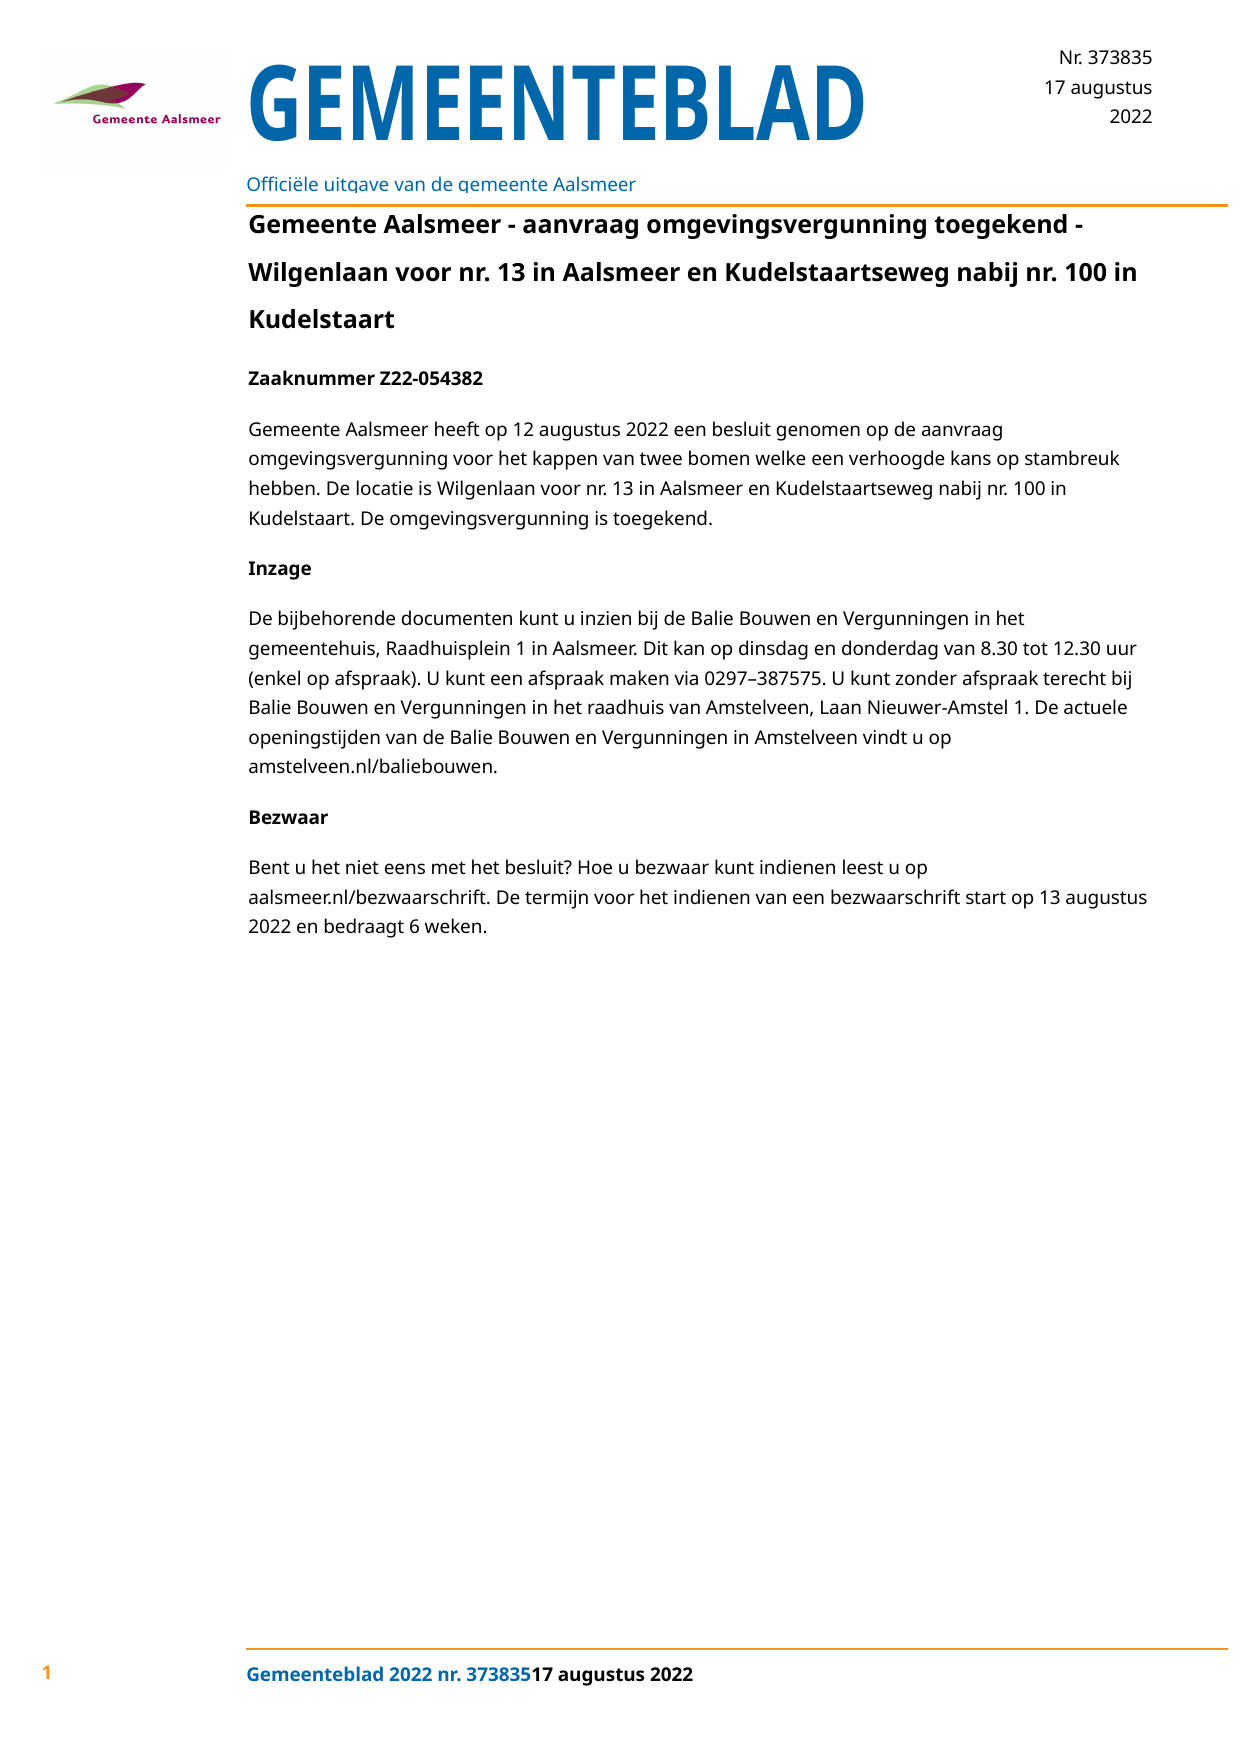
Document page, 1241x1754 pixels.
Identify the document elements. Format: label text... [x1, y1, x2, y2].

text Gemeente Aalsmeer heeft op 12 augustus 2022 een besluit genomen op de aanvraag omgevingsvergunning voor het kappen van twee bomen welke een verhoogde kans op stambreuk hebben. De locatie is Wilgenlaan voor nr. 13 in Aalsmeer en Kudelstaartseweg nabij nr. 100 in Kudelstaart. De omgevingsvergunning is toegekend. [248, 416, 1152, 530]
text Bent u het niet eens met het besluit? Hoe u bezwaar kunt indienen leest u op aalsmeer.nl/bezwaarschrift. De termijn voor het indienen van een bezwaarschrift start op 13 augustus 2022 en bedraagt 6 weken. [248, 854, 1152, 939]
text Bezwaar [248, 804, 1152, 829]
text Inzage [248, 555, 1152, 581]
picture [41, 47, 231, 172]
text Zaaknummer Z22-054382 [248, 366, 1152, 391]
text De bijbehorende documenten kunt u inzien bij de Balie Bouwen en Vergunningen in het gemeentehuis, Raadhuisplein 1 in Aalsmeer. Dit kan op dinsdag en donderdag van 8.30 tot 12.30 uur (enkel op afspraak). U kunt een afspraak maken via 0297–387575. U kunt zonder afspraak terecht bij Balie Bouwen en Vergunningen in het raadhuis van Amstelveen, Laan Nieuwer-Amstel 1. De actuele openingstijden van de Balie Bouwen en Vergunningen in Amstelveen vindt u op amstelveen.nl/baliebouwen. [248, 606, 1152, 779]
text Gemeente Aalsmeer - aanvraag omgevingsvergunning toegekend - Wilgenlaan voor nr. 13 in Aalsmeer en Kudelstaartseweg nabij nr. 100 in Kudelstaart [248, 207, 1152, 336]
